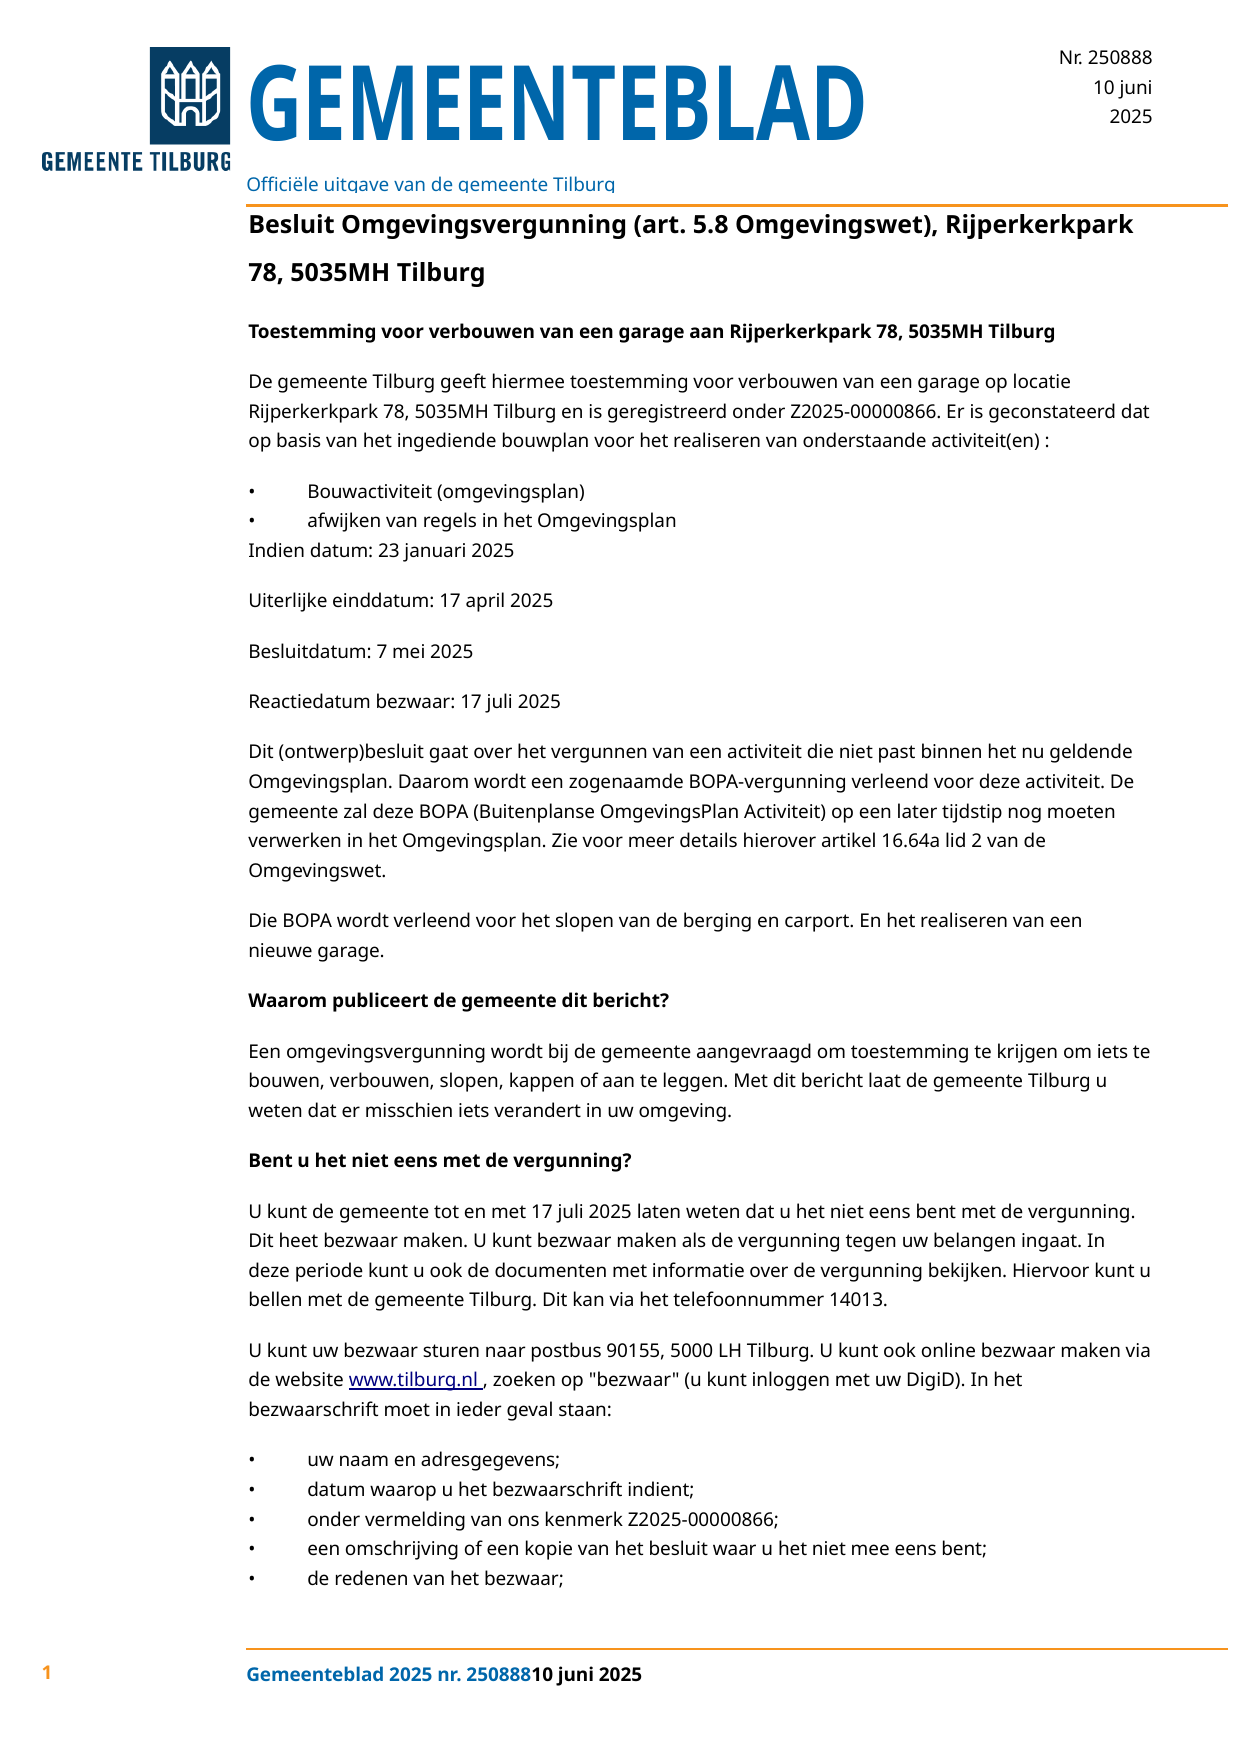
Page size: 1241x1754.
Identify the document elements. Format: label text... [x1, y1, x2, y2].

list onder vermelding van ons kenmerk Z2025-00000866; [248, 1506, 1152, 1532]
text Reactiedatum bezwaar: 17 juli 2025 [248, 688, 1152, 714]
list de redenen van het bezwaar; [248, 1565, 1152, 1591]
text Toestemming voor verbouwen van een garage aan Rijperkerkpark 78, 5035MH Tilburg [248, 318, 1152, 344]
text U kunt de gemeente tot en met 17 juli 2025 laten weten dat u het niet eens bent met de vergunning. Dit heet bezwaar maken. U kunt bezwaar maken als de vergunning tegen uw belangen ingaat. In deze periode kunt u ook de documenten met informatie over de vergunning bekijken. Hiervoor kunt u bellen met de gemeente Tilburg. Dit kan via het telefoonnummer 14013. [248, 1198, 1152, 1312]
text Indien datum: 23 januari 2025 [248, 537, 1152, 563]
list een omschrijving of een kopie van het besluit waar u het niet mee eens bent; [248, 1535, 1152, 1561]
text Besluitdatum: 7 mei 2025 [248, 638, 1152, 664]
list afwijken van regels in het Omgevingsplan [248, 507, 1152, 533]
text De gemeente Tilburg geeft hiermee toestemming voor verbouwen van een garage op locatie Rijperkerkpark 78, 5035MH Tilburg en is geregistreerd onder Z2025-00000866. Er is geconstateerd dat op basis van het ingediende bouwplan voor het realiseren van onderstaande activiteit(en) : [248, 368, 1152, 453]
list Bouwactiviteit (omgevingsplan) [248, 478, 1152, 504]
text Besluit Omgevingsvergunning (art. 5.8 Omgevingswet), Rijperkerkpark 78, 5035MH Tilburg [248, 207, 1152, 288]
picture [41, 47, 231, 172]
list datum waarop u het bezwaarschrift indient; [248, 1476, 1152, 1502]
text Uiterlijke einddatum: 17 april 2025 [248, 587, 1152, 613]
text Bent u het niet eens met de vergunning? [248, 1147, 1152, 1173]
text U kunt uw bezwaar sturen naar postbus 90155, 5000 LH Tilburg. U kunt ook online bezwaar maken via de website www.tilburg.nl , zoeken op "bezwaar" (u kunt inloggen met uw DigiD). In het bezwaarschrift moet in ieder geval staan: [248, 1337, 1152, 1422]
list uw naam en adresgegevens; [248, 1447, 1152, 1472]
text Dit (ontwerp)besluit gaat over het vergunnen van een activiteit die niet past binnen het nu geldende Omgevingsplan. Daarom wordt een zogenaamde BOPA-vergunning verleend voor deze activiteit. De gemeente zal deze BOPA (Buitenplanse OmgevingsPlan Activiteit) op een later tijdstip nog moeten verwerken in het Omgevingsplan. Zie voor meer details hierover artikel 16.64a lid 2 van de Omgevingswet. [248, 739, 1152, 883]
text Waarom publiceert de gemeente dit bericht? [248, 987, 1152, 1013]
text Een omgevingsvergunning wordt bij de gemeente aangevraagd om toestemming te krijgen om iets te bouwen, verbouwen, slopen, kappen of aan te leggen. Met dit bericht laat de gemeente Tilburg u weten dat er misschien iets verandert in uw omgeving. [248, 1038, 1152, 1123]
text Die BOPA wordt verleend voor het slopen van de berging en carport. En het realiseren van een nieuwe garage. [248, 907, 1152, 963]
